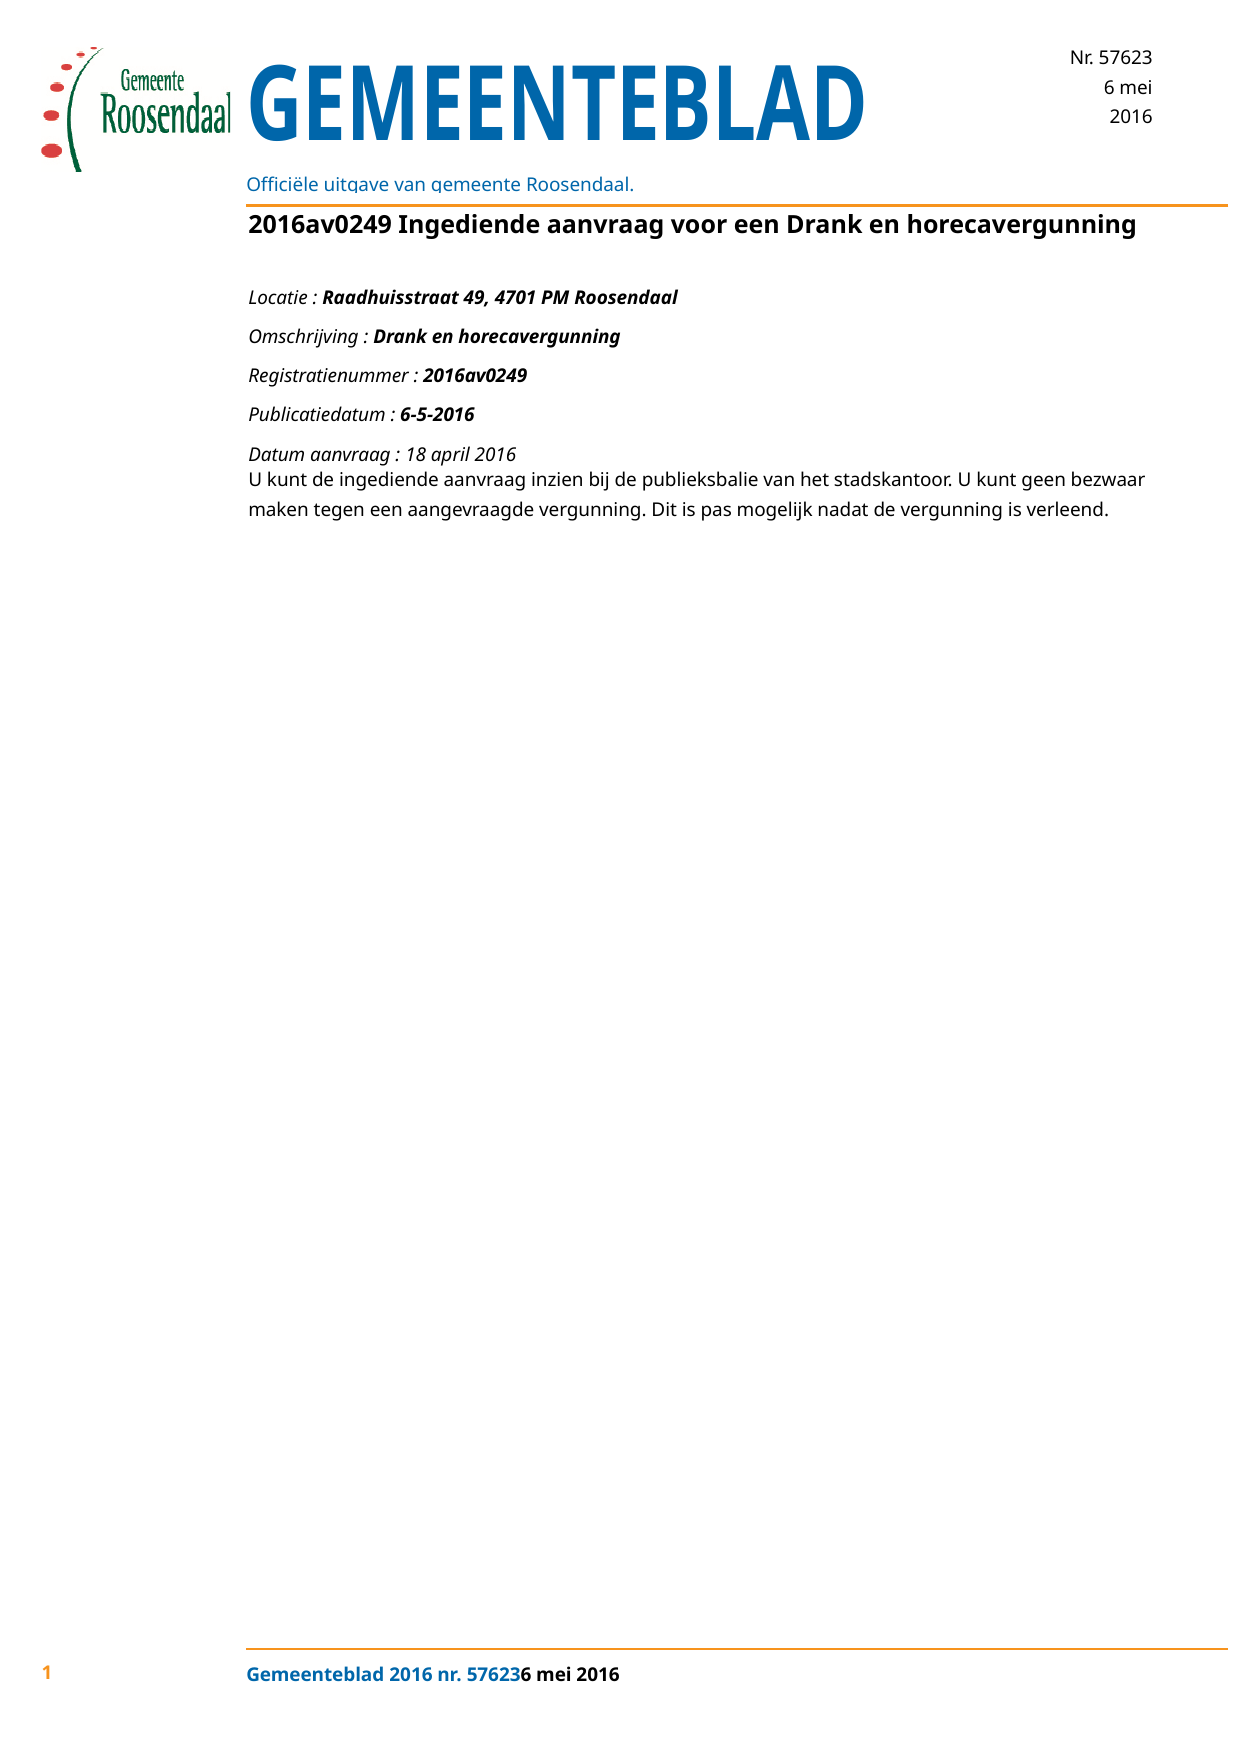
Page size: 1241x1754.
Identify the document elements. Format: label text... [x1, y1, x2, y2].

text Datum aanvraag : 18 april 2016 [248, 441, 1152, 467]
text Locatie : Raadhuisstraat 49, 4701 PM Roosendaal [248, 284, 1152, 309]
text Registratienummer : 2016av0249 [248, 362, 1152, 388]
text Publicatiedatum : 6-5-2016 [248, 402, 1152, 427]
text 2016av0249 Ingediende aanvraag voor een Drank en horecavergunning [248, 207, 1152, 241]
text U kunt de ingediende aanvraag inzien bij de publieksbalie van het stadskantoor. U kunt geen bezwaar maken tegen een aangevraagde vergunning. Dit is pas mogelijk nadat de vergunning is verleend. [248, 467, 1152, 522]
text Omschrijving : Drank en horecavergunning [248, 323, 1152, 349]
picture [41, 47, 231, 172]
